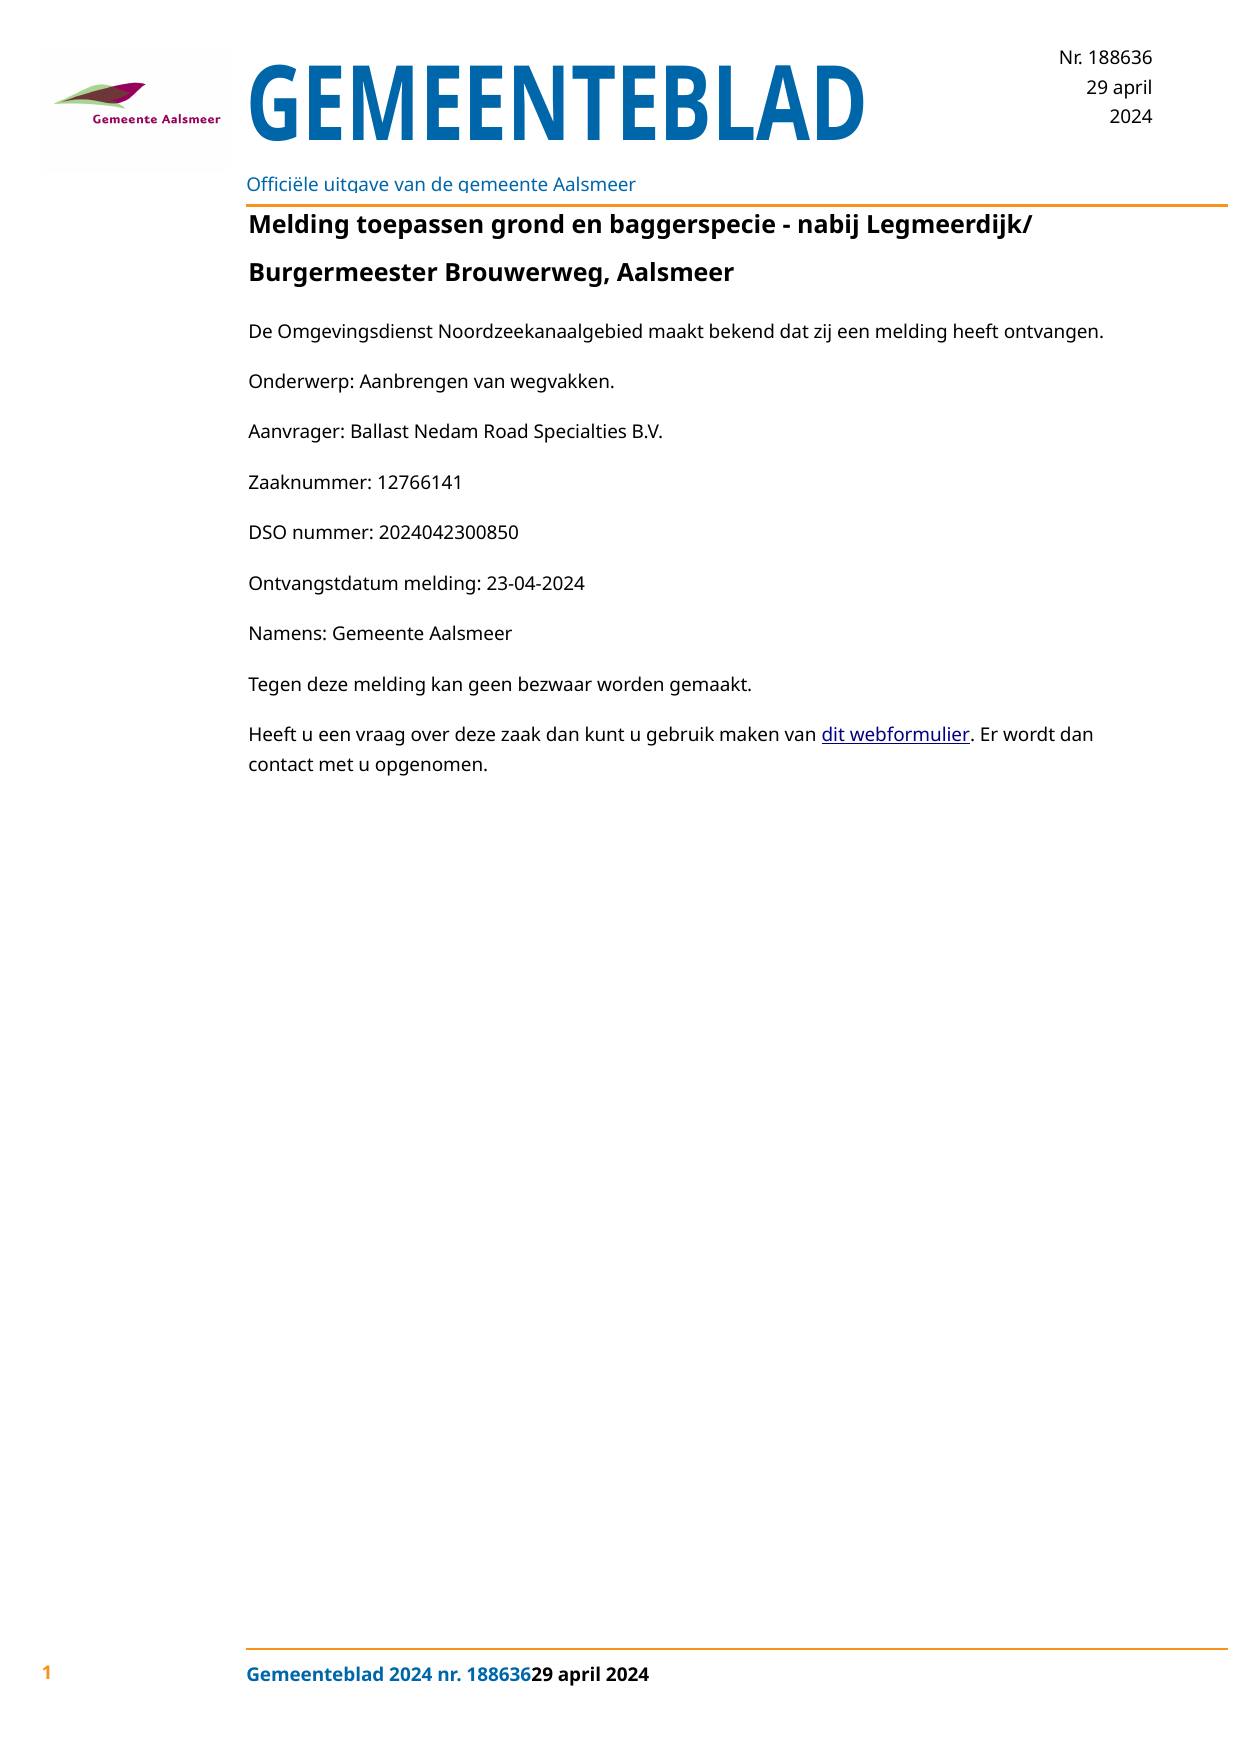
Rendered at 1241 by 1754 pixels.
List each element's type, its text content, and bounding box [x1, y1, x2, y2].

text Heeft u een vraag over deze zaak dan kunt u gebruik maken van dit webformulier. Er wordt dan contact met u opgenomen. [248, 721, 1152, 777]
text Ontvangstdatum melding: 23-04-2024 [248, 570, 1152, 596]
text De Omgevingsdienst Noordzeekanaalgebied maakt bekend dat zij een melding heeft ontvangen. [248, 318, 1152, 344]
text Aanvrager: Ballast Nedam Road Specialties B.V. [248, 419, 1152, 444]
text Melding toepassen grond en baggerspecie - nabij Legmeerdijk/ Burgermeester Brouwerweg, Aalsmeer [248, 207, 1152, 288]
text Tegen deze melding kan geen bezwaar worden gemaakt. [248, 671, 1152, 697]
text DSO nummer: 2024042300850 [248, 519, 1152, 545]
text Onderwerp: Aanbrengen van wegvakken. [248, 368, 1152, 394]
text Namens: Gemeente Aalsmeer [248, 620, 1152, 646]
text Zaaknummer: 12766141 [248, 469, 1152, 495]
picture [41, 47, 231, 172]
